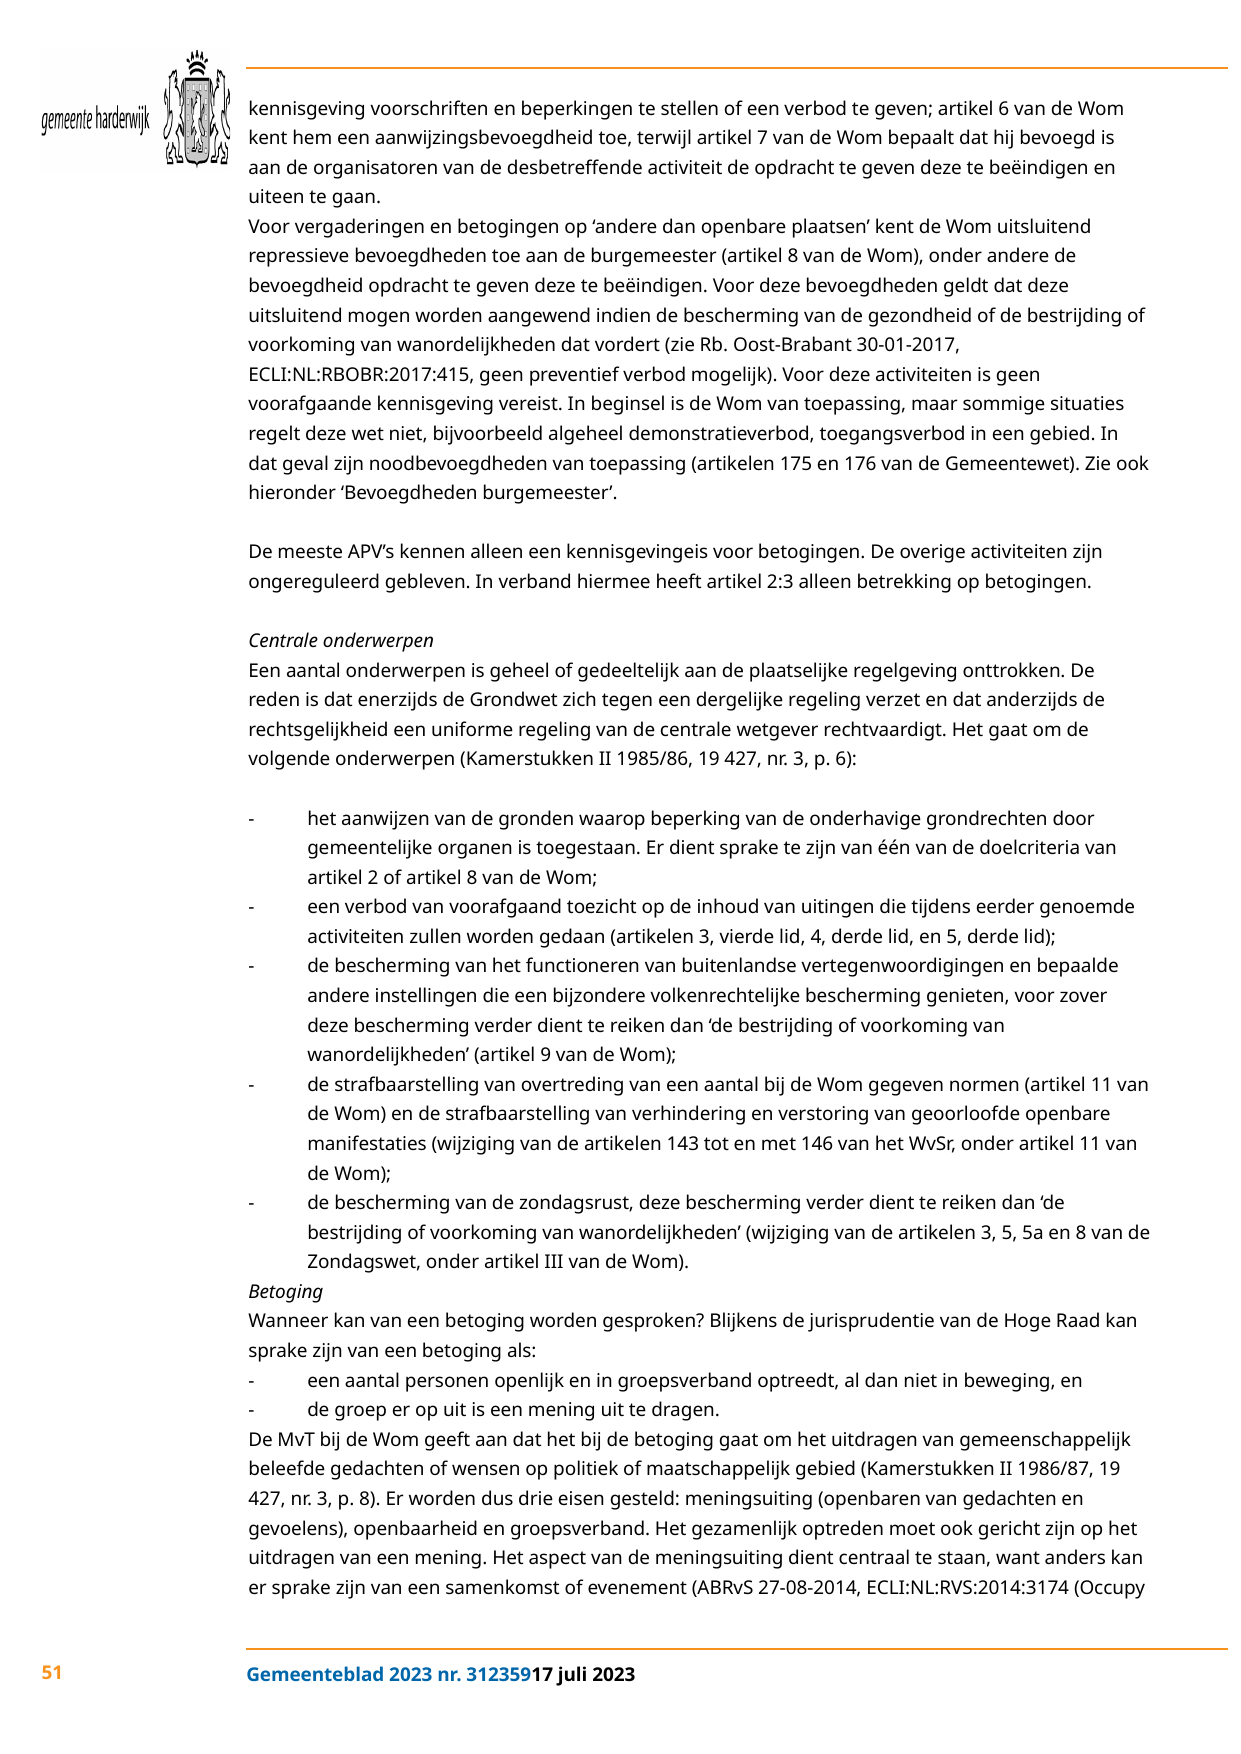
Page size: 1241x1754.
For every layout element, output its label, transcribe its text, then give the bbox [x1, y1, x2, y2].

list een verbod van voorafgaand toezicht op de inhoud van uitingen die tijdens eerder genoemde activiteiten zullen worden gedaan (artikelen 3, vierde lid, 4, derde lid, en 5, derde lid); [248, 893, 1152, 949]
list de groep er op uit is een mening uit te dragen. [248, 1396, 1152, 1422]
text kennisgeving voorschriften en beperkingen te stellen of een verbod te geven; artikel 6 van de Wom kent hem een aanwijzingsbevoegdheid toe, terwijl artikel 7 van de Wom bepaalt dat hij bevoegd is aan de organisatoren van de desbetreffende activiteit de opdracht te geven deze te beëindigen en uiteen te gaan. [248, 95, 1152, 209]
list de bescherming van de zondagsrust, deze bescherming verder dient te reiken dan ‘de bestrijding of voorkoming van wanordelijkheden’ (wijziging van de artikelen 3, 5, 5a en 8 van de Zondagswet, onder artikel III van de Wom). [248, 1189, 1152, 1274]
list de strafbaarstelling van overtreding van een aantal bij de Wom gegeven normen (artikel 11 van de Wom) en de strafbaarstelling van verhindering en verstoring van geoorloofde openbare manifestaties (wijziging van de artikelen 143 tot en met 146 van het WvSr, onder artikel 11 van de Wom); [248, 1071, 1152, 1186]
text Voor vergaderingen en betogingen op ‘andere dan openbare plaatsen’ kent de Wom uitsluitend repressieve bevoegdheden toe aan de burgemeester (artikel 8 van de Wom), onder andere de bevoegdheid opdracht te geven deze te beëindigen. Voor deze bevoegdheden geldt dat deze uitsluitend mogen worden aangewend indien de bescherming van de gezondheid of de bestrijding of voorkoming van wanordelijkheden dat vordert (zie Rb. Oost-Brabant 30-01-2017, ECLI:NL:RBOBR:2017:415, geen preventief verbod mogelijk). Voor deze activiteiten is geen voorafgaande kennisgeving vereist. In beginsel is de Wom van toepassing, maar sommige situaties regelt deze wet niet, bijvoorbeeld algeheel demonstratieverbod, toegangsverbod in een gebied. In dat geval zijn noodbevoegdheden van toepassing (artikelen 175 en 176 van de Gemeentewet). Zie ook hieronder ‘Bevoegdheden burgemeester’. [248, 213, 1152, 505]
text De meeste APV’s kennen alleen een kennisgevingeis voor betogingen. De overige activiteiten zijn ongereguleerd gebleven. In verband hiermee heeft artikel 2:3 alleen betrekking op betogingen. [248, 538, 1152, 594]
text Een aantal onderwerpen is geheel of gedeeltelijk aan de plaatselijke regelgeving onttrokken. De reden is dat enerzijds de Grondwet zich tegen een dergelijke regeling verzet en dat anderzijds de rechtsgelijkheid een uniforme regeling van de centrale wetgever rechtvaardigt. Het gaat om de volgende onderwerpen (Kamerstukken II 1985/86, 19 427, nr. 3, p. 6): [248, 657, 1152, 771]
text Centrale onderwerpen [248, 627, 1152, 653]
text Wanneer kan van een betoging worden gesproken? Blijkens de jurisprudentie van de Hoge Raad kan sprake zijn van een betoging als: [248, 1308, 1152, 1363]
list de bescherming van het functioneren van buitenlandse vertegenwoordigingen en bepaalde andere instellingen die een bijzondere volkenrechtelijke bescherming genieten, voor zover deze bescherming verder dient te reiken dan ‘de bestrijding of voorkoming van wanordelijkheden’ (artikel 9 van de Wom); [248, 953, 1152, 1067]
picture [41, 47, 231, 172]
list een aantal personen openlijk en in groepsverband optreedt, al dan niet in beweging, en [248, 1367, 1152, 1393]
text De MvT bij de Wom geeft aan dat het bij de betoging gaat om het uitdragen van gemeenschappelijk beleefde gedachten of wensen op politiek of maatschappelijk gebied (Kamerstukken II 1986/87, 19 427, nr. 3, p. 8). Er worden dus drie eisen gesteld: meningsuiting (openbaren van gedachten en gevoelens), openbaarheid en groepsverband. Het gezamenlijk optreden moet ook gericht zijn op het uitdragen van een mening. Het aspect van de meningsuiting dient centraal te staan, want anders kan er sprake zijn van een samenkomst of evenement (ABRvS 27-08-2014, ECLI:NL:RVS:2014:3174 (Occupy [248, 1426, 1152, 1600]
list het aanwijzen van de gronden waarop beperking van de onderhavige grondrechten door gemeentelijke organen is toegestaan. Er dient sprake te zijn van één van de doelcriteria van artikel 2 of artikel 8 van de Wom; [248, 805, 1152, 890]
text Betoging [248, 1278, 1152, 1304]
